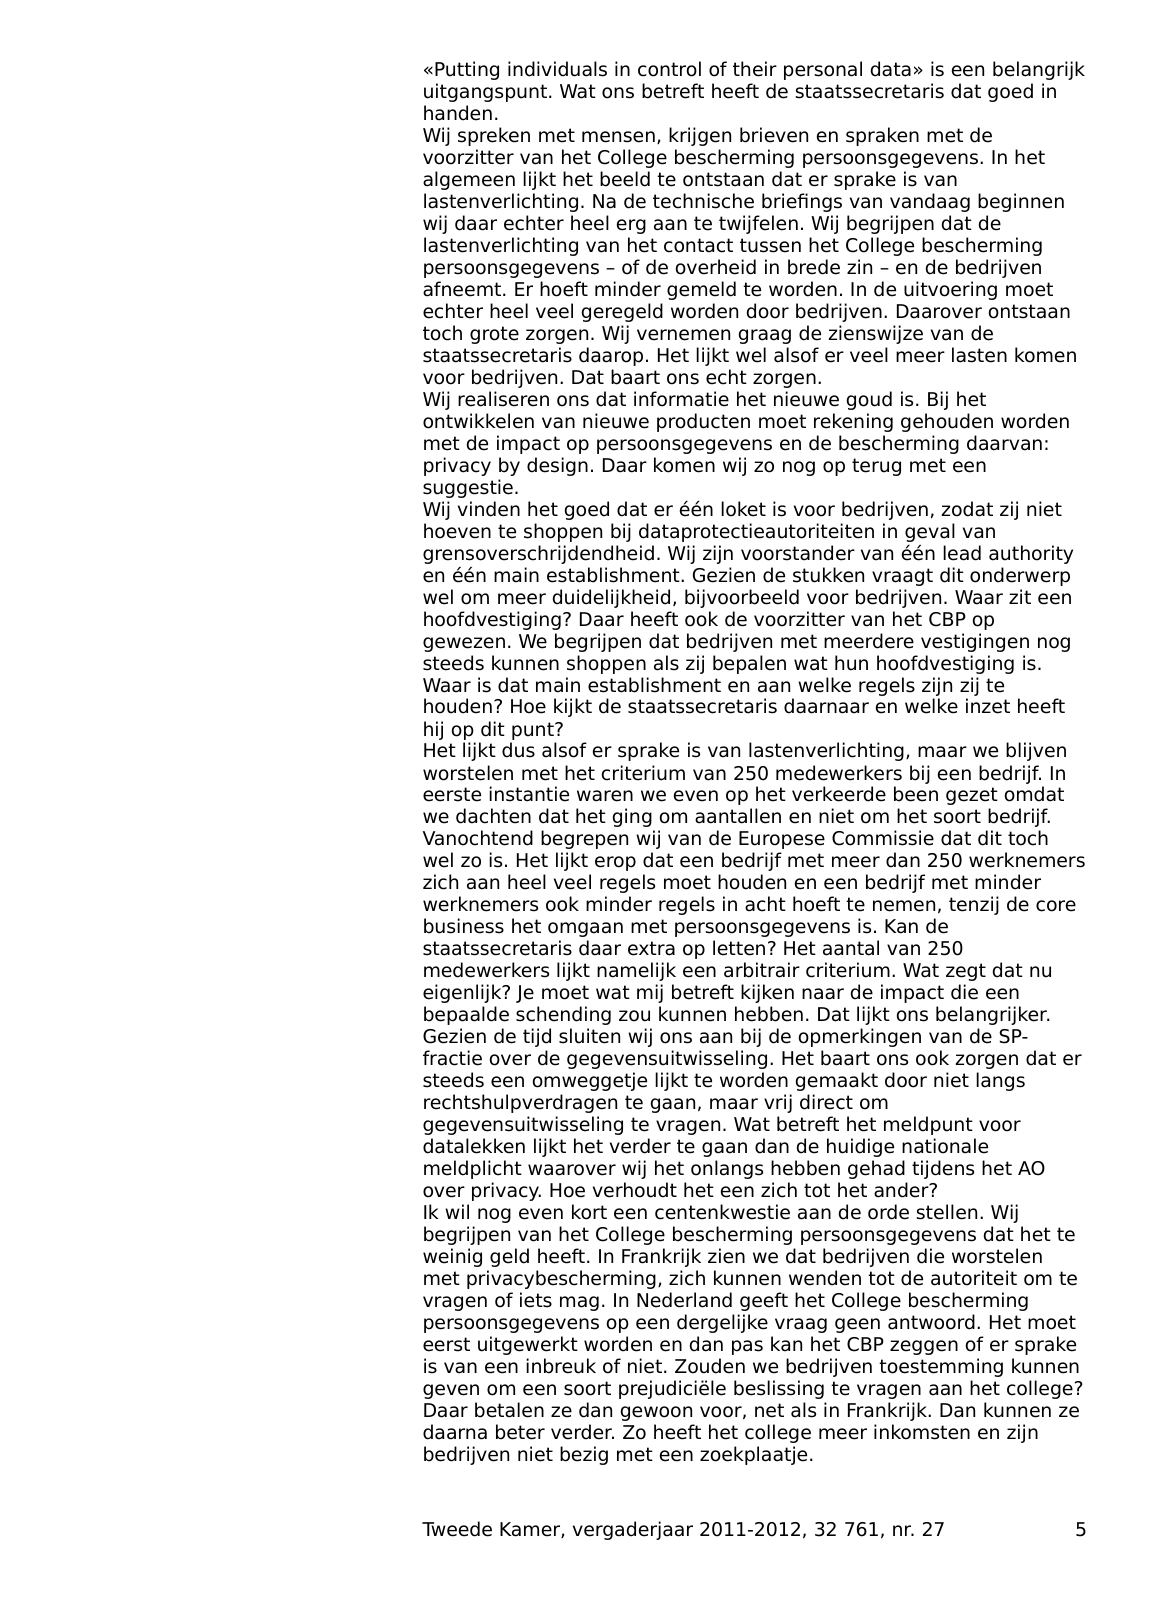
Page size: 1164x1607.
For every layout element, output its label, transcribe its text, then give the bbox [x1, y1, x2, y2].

text Wij vinden het goed dat er één loket is voor bedrijven, zodat zij niet hoeven te shoppen bij dataprotectieautoriteiten in geval van grensoverschrijdendheid. Wij zijn voorstander van één lead authority en één main establishment. Gezien de stukken vraagt dit onderwerp wel om meer duidelijkheid, bijvoorbeeld voor bedrijven. Waar zit een hoofdvestiging? Daar heeft ook de voorzitter van het CBP op gewezen. We begrijpen dat bedrijven met meerdere vestigingen nog steeds kunnen shoppen als zij bepalen wat hun hoofdvestiging is. Waar is dat main establishment en aan welke regels zijn zij te houden? Hoe kijkt de staatssecretaris daarnaar en welke inzet heeft hij op dit punt? [422, 499, 1087, 740]
text Het lijkt dus alsof er sprake is van lastenverlichting, maar we blijven worstelen met het criterium van 250 medewerkers bij een bedrijf. In eerste instantie waren we even op het verkeerde been gezet omdat we dachten dat het ging om aantallen en niet om het soort bedrijf. Vanochtend begrepen wij van de Europese Commissie dat dit toch wel zo is. Het lijkt erop dat een bedrijf met meer dan 250 werknemers zich aan heel veel regels moet houden en een bedrijf met minder werknemers ook minder regels in acht hoeft te nemen, tenzij de core business het omgaan met persoonsgegevens is. Kan de staatssecretaris daar extra op letten? Het aantal van 250 medewerkers lijkt namelijk een arbitrair criterium. Wat zegt dat nu eigenlijk? Je moet wat mij betreft kijken naar de impact die een bepaalde schending zou kunnen hebben. Dat lijkt ons belangrijker. [422, 740, 1087, 1026]
text Gezien de tijd sluiten wij ons aan bij de opmerkingen van de SP-fractie over de gegevensuitwisseling. Het baart ons ook zorgen dat er steeds een omweggetje lijkt te worden gemaakt door niet langs rechtshulpverdragen te gaan, maar vrij direct om gegevensuitwisseling te vragen. Wat betreft het meldpunt voor datalekken lijkt het verder te gaan dan de huidige nationale meldplicht waarover wij het onlangs hebben gehad tijdens het AO over privacy. Hoe verhoudt het een zich tot het ander? [422, 1026, 1087, 1202]
text Wij realiseren ons dat informatie het nieuwe goud is. Bij het ontwikkelen van nieuwe producten moet rekening gehouden worden met de impact op persoonsgegevens en de bescherming daarvan: privacy by design. Daar komen wij zo nog op terug met een suggestie. [422, 389, 1087, 499]
text Ik wil nog even kort een centenkwestie aan de orde stellen. Wij begrijpen van het College bescherming persoonsgegevens dat het te weinig geld heeft. In Frankrijk zien we dat bedrijven die worstelen met privacybescherming, zich kunnen wenden tot de autoriteit om te vragen of iets mag. In Nederland geeft het College bescherming persoonsgegevens op een dergelijke vraag geen antwoord. Het moet eerst uitgewerkt worden en dan pas kan het CBP zeggen of er sprake is van een inbreuk of niet. Zouden we bedrijven toestemming kunnen geven om een soort prejudiciële beslissing te vragen aan het college? Daar betalen ze dan gewoon voor, net als in Frankrijk. Dan kunnen ze daarna beter verder. Zo heeft het college meer inkomsten en zijn bedrijven niet bezig met een zoekplaatje. [422, 1202, 1087, 1466]
text «Putting individuals in control of their personal data» is een belangrijk uitgangspunt. Wat ons betreft heeft de staatssecretaris dat goed in handen. [422, 59, 1087, 125]
text Wij spreken met mensen, krijgen brieven en spraken met de voorzitter van het College bescherming persoonsgegevens. In het algemeen lijkt het beeld te ontstaan dat er sprake is van lastenverlichting. Na de technische briefings van vandaag beginnen wij daar echter heel erg aan te twijfelen. Wij begrijpen dat de lastenverlichting van het contact tussen het College bescherming persoonsgegevens – of de overheid in brede zin – en de bedrijven afneemt. Er hoeft minder gemeld te worden. In de uitvoering moet echter heel veel geregeld worden door bedrijven. Daarover ontstaan toch grote zorgen. Wij vernemen graag de zienswijze van de staatssecretaris daarop. Het lijkt wel alsof er veel meer lasten komen voor bedrijven. Dat baart ons echt zorgen. [422, 125, 1087, 389]
